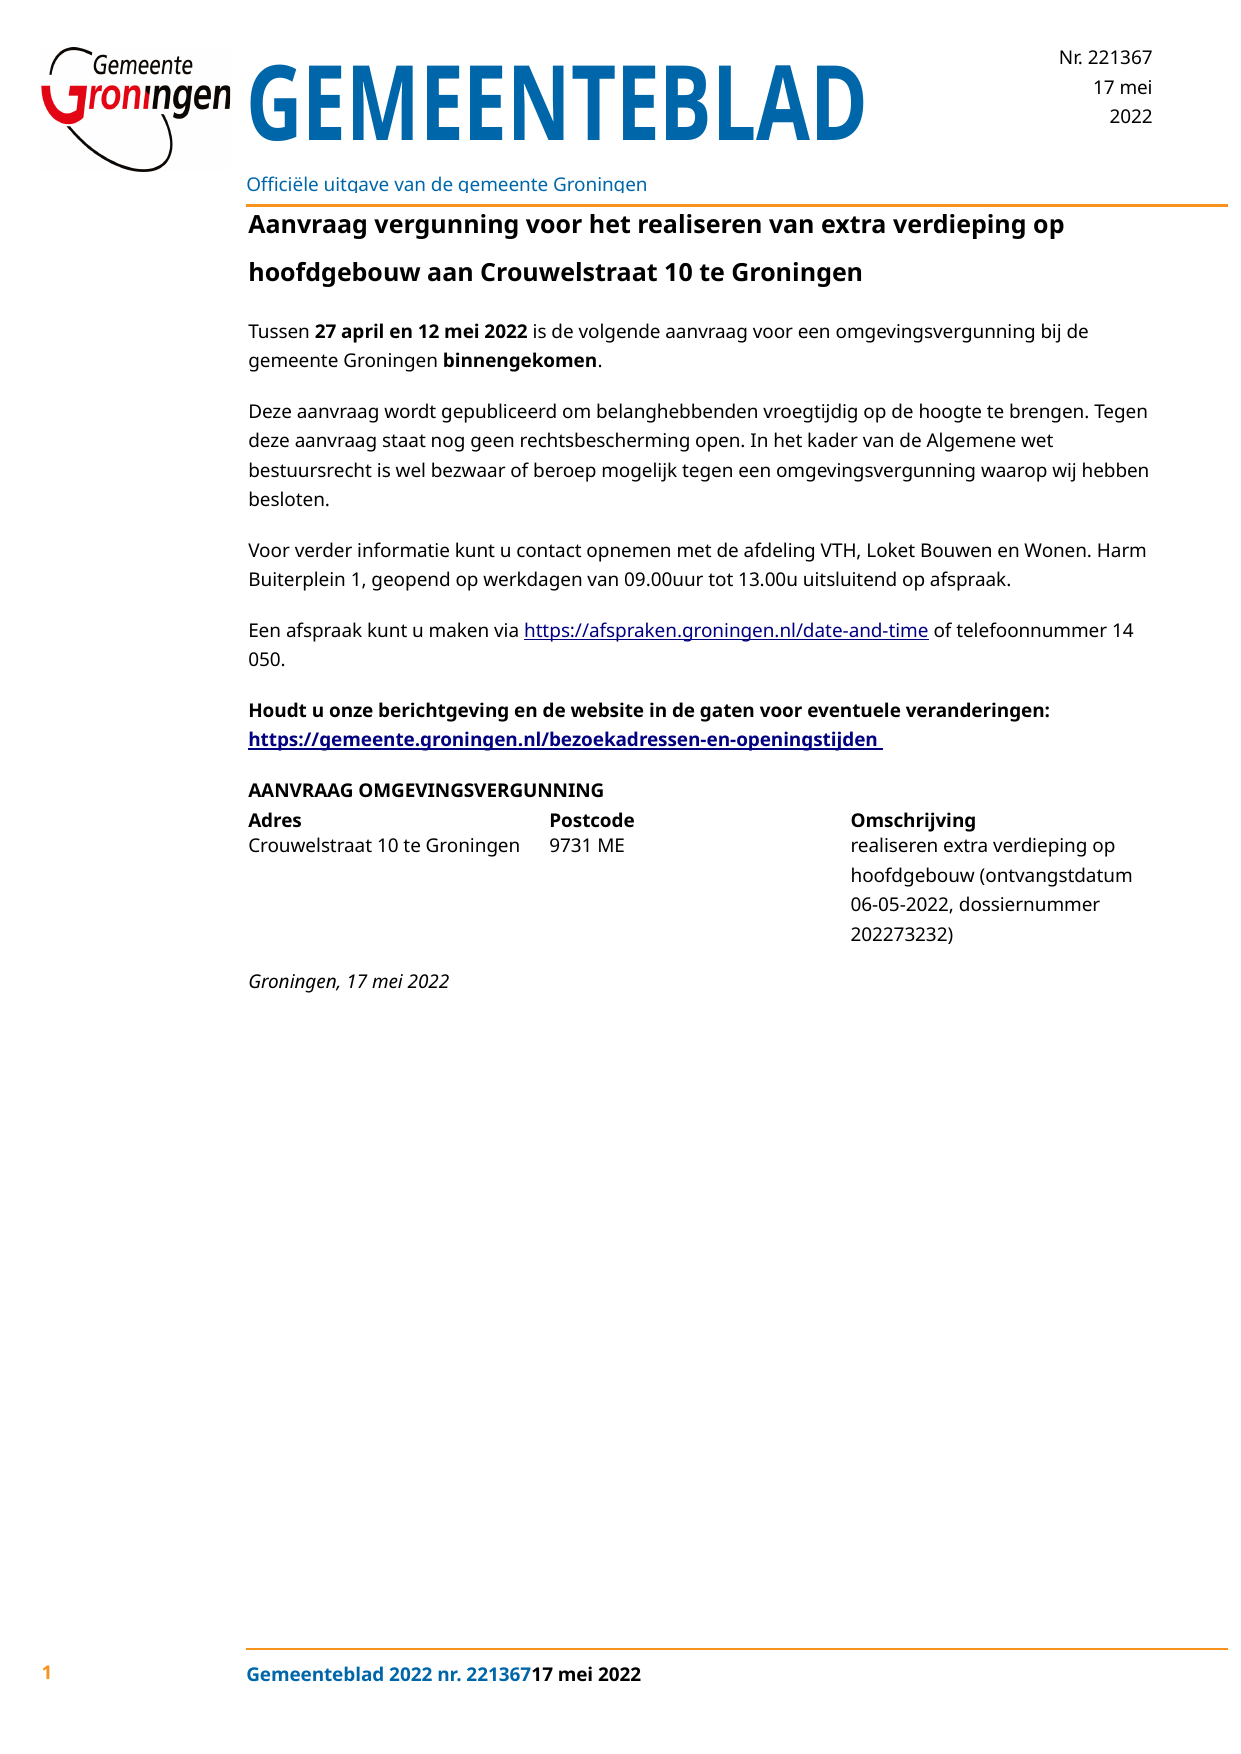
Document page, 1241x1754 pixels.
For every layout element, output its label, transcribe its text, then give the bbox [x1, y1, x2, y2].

table_cell realiseren extra verdieping op hoofdgebouw (ontvangstdatum 06-05-2022, dossiernummer 202273232) [850, 833, 1152, 947]
text Aanvraag vergunning voor het realiseren van extra verdieping op hoofdgebouw aan Crouwelstraat 10 te Groningen [248, 207, 1152, 288]
picture [41, 47, 231, 172]
text Voor verder informatie kunt u contact opnemen met de afdeling VTH, Loket Bouwen en Wonen. Harm Buiterplein 1, geopend op werkdagen van 09.00uur tot 13.00u uitsluitend op afspraak. [248, 537, 1152, 592]
table_header Postcode [549, 807, 850, 832]
table_cell Crouwelstraat 10 te Groningen [248, 833, 549, 947]
text Groningen, 17 mei 2022 [248, 968, 1152, 994]
text Tussen 27 april en 12 mei 2022 is de volgende aanvraag voor een omgevingsvergunning bij de gemeente Groningen binnengekomen. [248, 318, 1152, 373]
text Een afspraak kunt u maken via https://afspraken.groningen.nl/date-and-time of telefoonnummer 14 050. [248, 617, 1152, 672]
text Houdt u onze berichtgeving en de website in de gaten voor eventuele veranderingen: https://gemeente.groningen.nl/bezoekadressen-en-openingstijden [248, 697, 1152, 752]
table_cell 9731 ME [549, 833, 850, 947]
table_header Adres [248, 807, 549, 832]
text Deze aanvraag wordt gepubliceerd om belanghebbenden vroegtijdig op de hoogte te brengen. Tegen deze aanvraag staat nog geen rechtsbescherming open. In het kader van de Algemene wet bestuursrecht is wel bezwaar of beroep mogelijk tegen een omgevingsvergunning waarop wij hebben besloten. [248, 398, 1152, 512]
text AANVRAAG OMGEVINGSVERGUNNING [248, 777, 1152, 803]
table_header Omschrijving [850, 807, 1152, 832]
